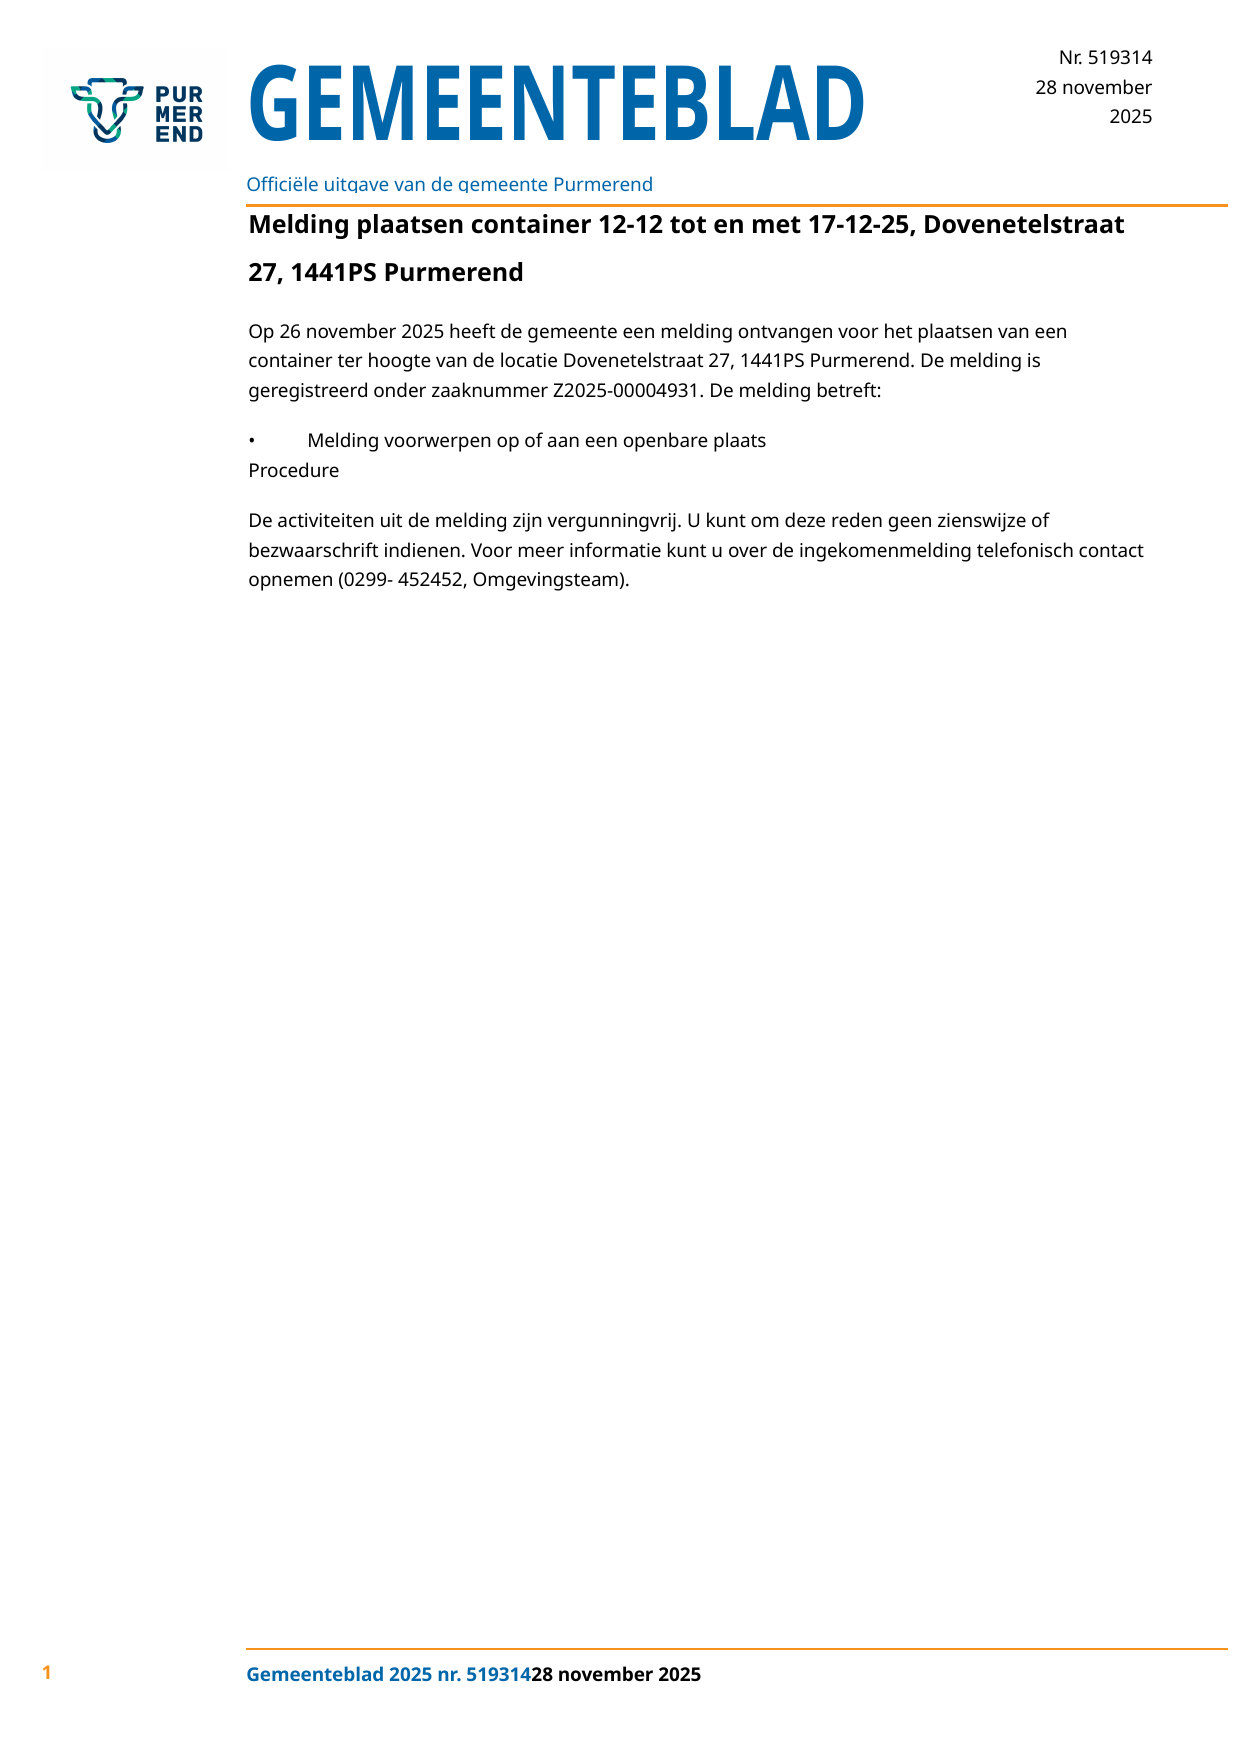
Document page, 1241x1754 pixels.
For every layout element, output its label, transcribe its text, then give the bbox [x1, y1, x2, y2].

picture [41, 47, 231, 172]
text Op 26 november 2025 heeft de gemeente een melding ontvangen voor het plaatsen van een container ter hoogte van de locatie Dovenetelstraat 27, 1441PS Purmerend. De melding is geregistreerd onder zaaknummer Z2025-00004931. De melding betreft: [248, 318, 1152, 403]
text De activiteiten uit de melding zijn vergunningvrij. U kunt om deze reden geen zienswijze of bezwaarschrift indienen. Voor meer informatie kunt u over de ingekomenmelding telefonisch contact opnemen (0299- 452452, Omgevingsteam). [248, 507, 1152, 592]
list Melding voorwerpen op of aan een openbare plaats [248, 427, 1152, 453]
text Procedure [248, 457, 1152, 483]
text Melding plaatsen container 12-12 tot en met 17-12-25, Dovenetelstraat 27, 1441PS Purmerend [248, 207, 1152, 288]
